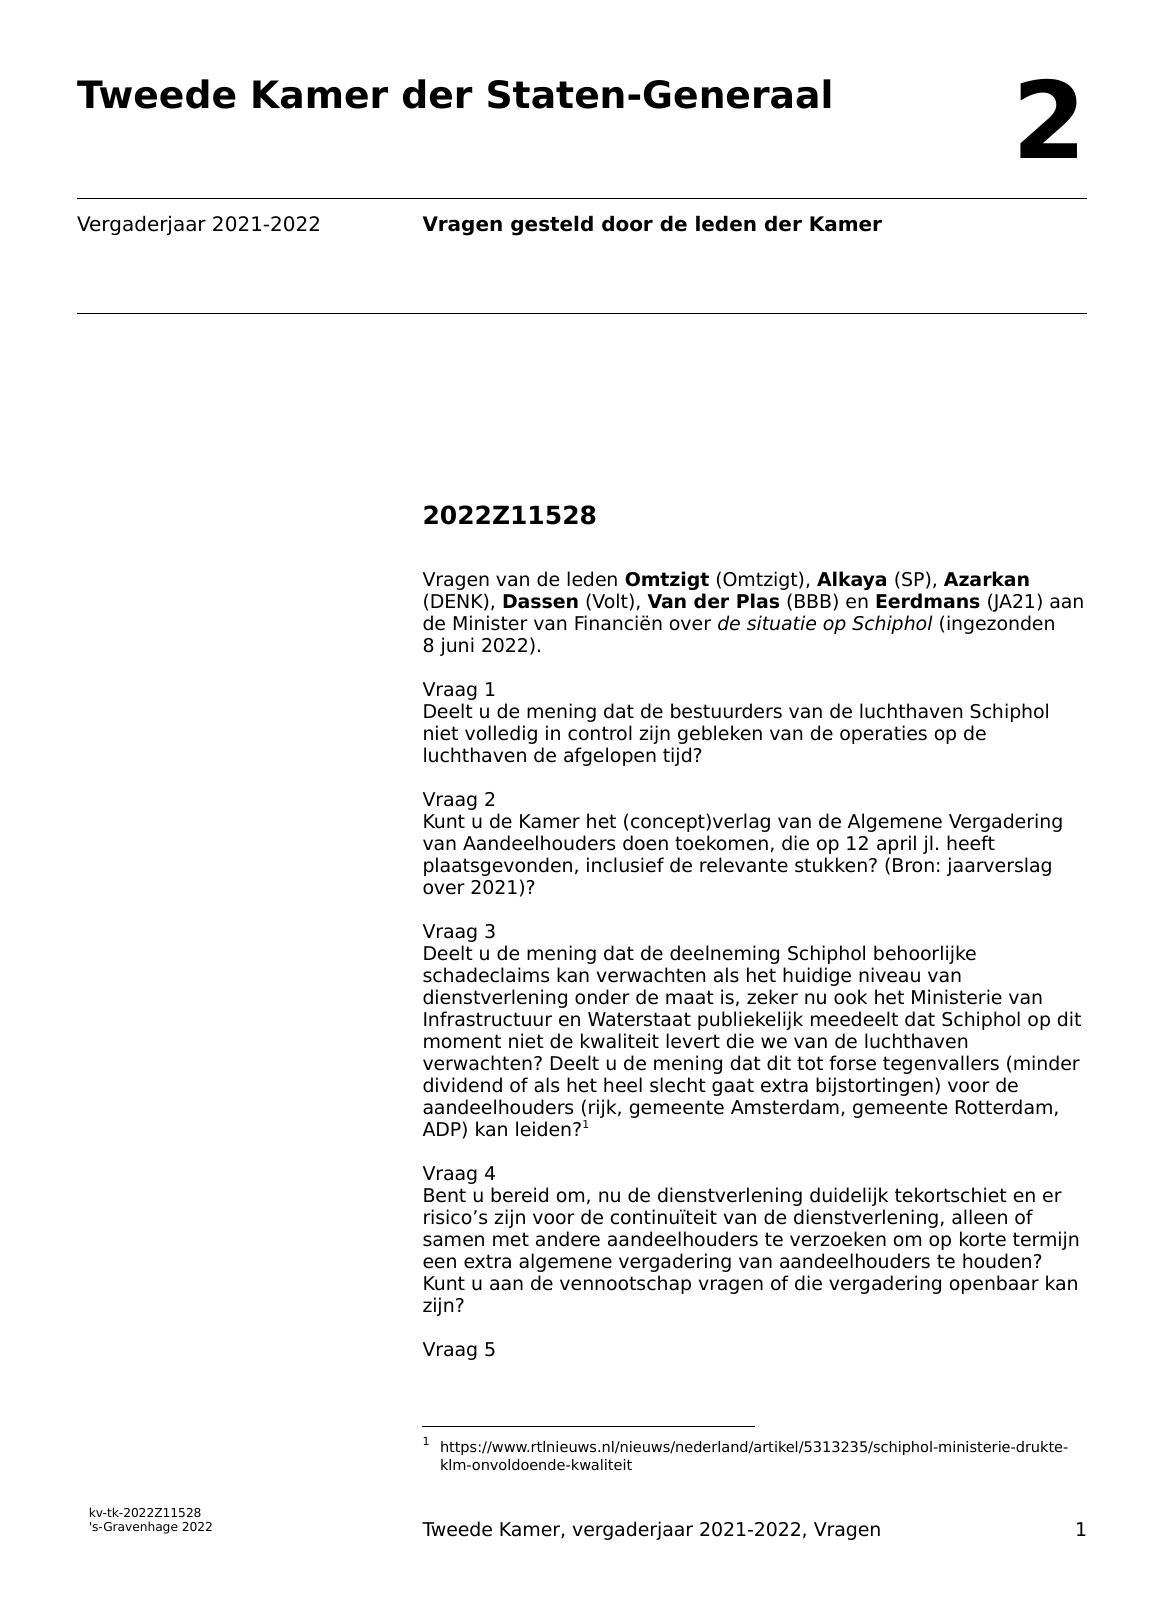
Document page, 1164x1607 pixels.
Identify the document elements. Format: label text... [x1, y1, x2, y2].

text Deelt u de mening dat de bestuurders van de luchthaven Schiphol niet volledig in control zijn gebleken van de operaties op de luchthaven de afgelopen tijd? [422, 701, 1087, 767]
text kv-tk-2022Z11528 [88, 1506, 323, 1520]
text 2022Z11528 [422, 501, 1087, 531]
table_header 2 [886, 59, 1087, 198]
text Vraag 3 [422, 921, 1087, 943]
text Vraag 1 [422, 679, 1087, 701]
text Vraag 2 [422, 789, 1087, 811]
text https://www.rtlnieuws.nl/nieuws/nederland/artikel/5313235/schiphol-ministerie-drukte-klm-onvoldoende-kwaliteit [422, 1435, 1087, 1474]
text Deelt u de mening dat de deelneming Schiphol behoorlijke schadeclaims kan verwachten als het huidige niveau van dienstverlening onder de maat is, zeker nu ook het Ministerie van Infrastructuur en Waterstaat publiekelijk meedeelt dat Schiphol op dit moment niet de kwaliteit levert die we van de luchthaven verwachten? Deelt u de mening dat dit tot forse tegenvallers (minder dividend of als het heel slecht gaat extra bijstortingen) voor de aandeelhouders (rijk, gemeente Amsterdam, gemeente Rotterdam, ADP) kan leiden? [422, 943, 1087, 1141]
text Bent u bereid om, nu de dienstverlening duidelijk tekortschiet en er risico’s zijn voor de continuïteit van de dienstverlening, alleen of samen met andere aandeelhouders te verzoeken om op korte termijn een extra algemene vergadering van aandeelhouders te houden? Kunt u aan de vennootschap vragen of die vergadering openbaar kan zijn? [422, 1185, 1087, 1317]
text Kunt u de Kamer het (concept)verlag van de Algemene Vergadering van Aandeelhouders doen toekomen, die op 12 april jl. heeft plaatsgevonden, inclusief de relevante stukken? (Bron: jaarverslag over 2021)? [422, 811, 1087, 899]
text Vraag 4 [422, 1163, 1087, 1185]
text Vragen van de leden Omtzigt (Omtzigt), Alkaya (SP), Azarkan (DENK), Dassen (Volt), Van der Plas (BBB) en Eerdmans (JA21) aan de Minister van Financiën over de situatie op Schiphol (ingezonden 8 juni 2022). [422, 569, 1087, 657]
table_cell Vragen gesteld door de leden der Kamer [422, 199, 1087, 313]
table_cell Vergaderjaar 2021-2022 [77, 199, 422, 313]
text Vraag 5 [422, 1339, 1087, 1361]
table_header Tweede Kamer der Staten-Generaal [77, 59, 886, 198]
text 's-Gravenhage 2022 [88, 1520, 323, 1534]
